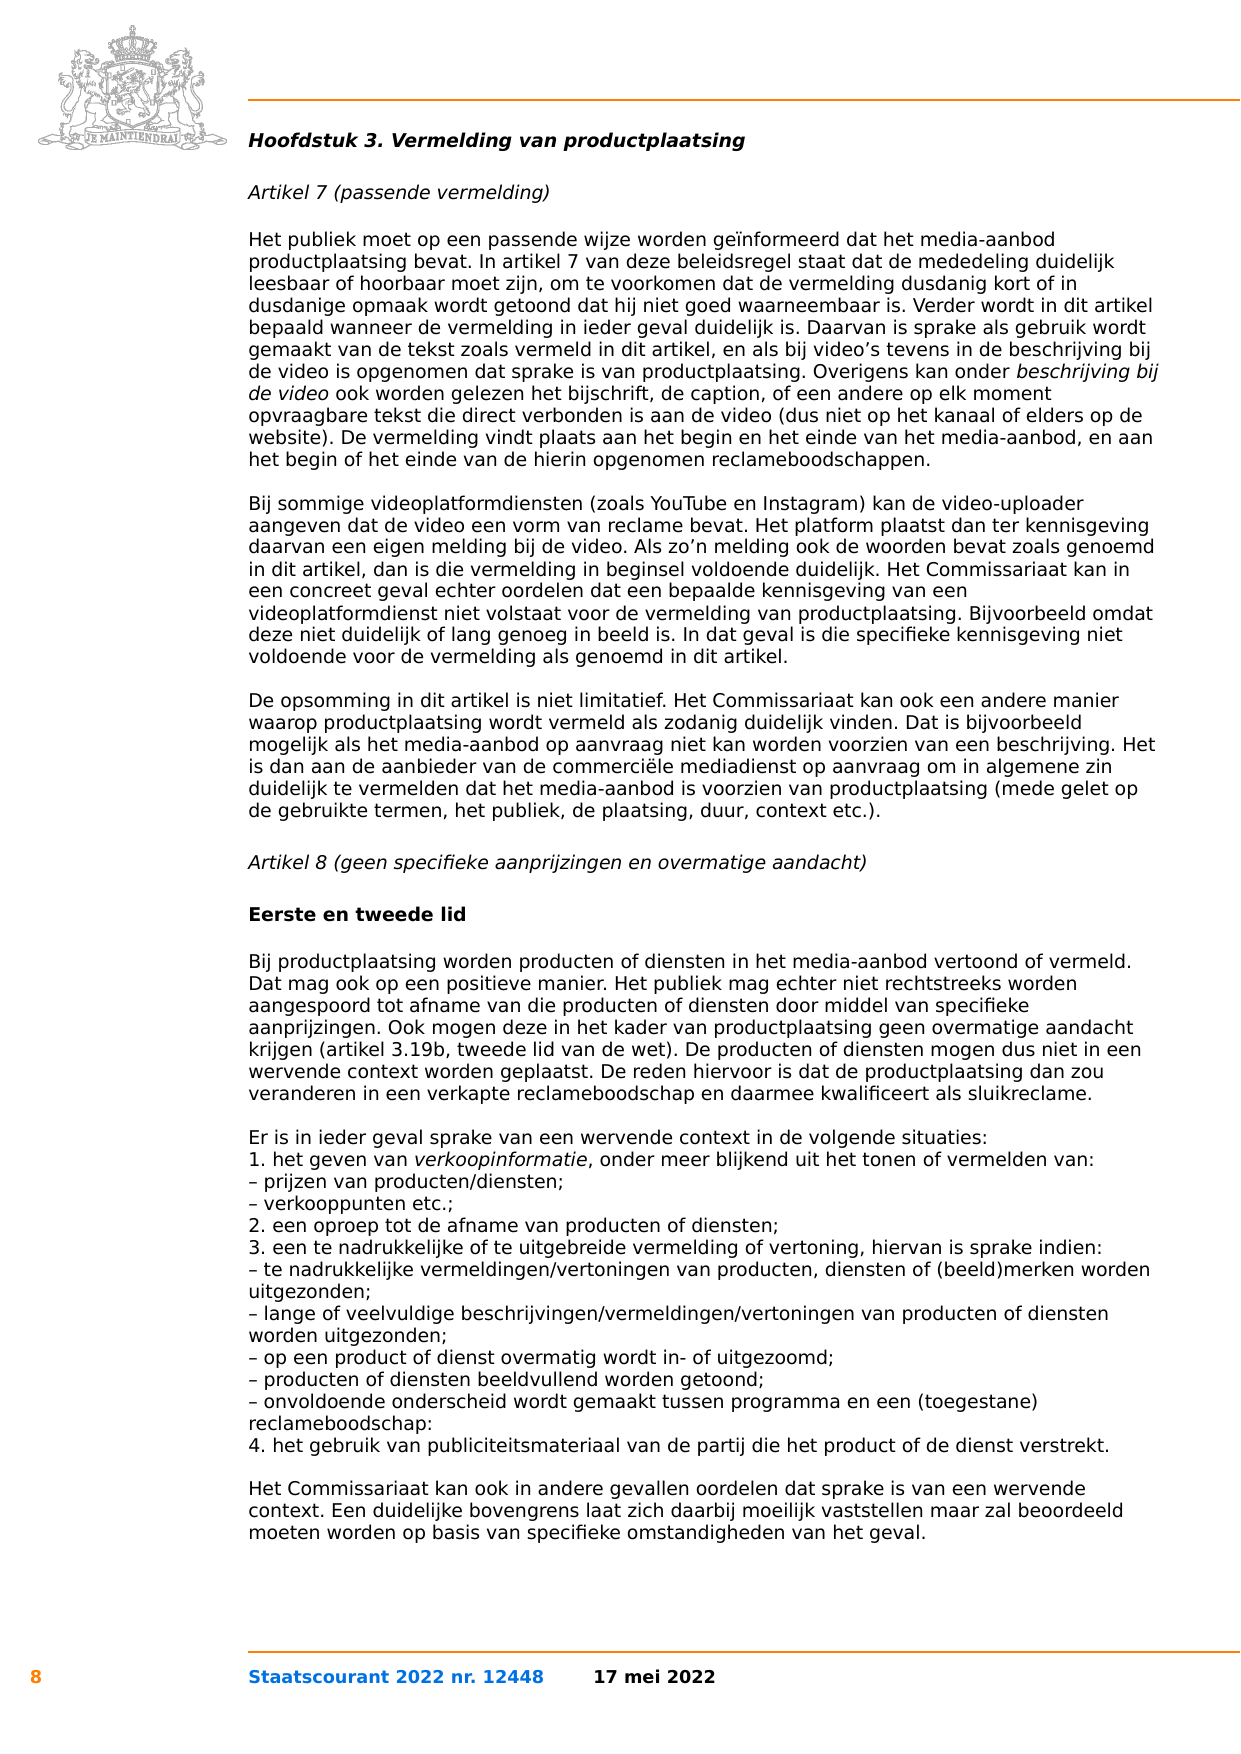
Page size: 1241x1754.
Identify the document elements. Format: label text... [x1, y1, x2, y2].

text Het Commissariaat kan ook in andere gevallen oordelen dat sprake is van een wervende context. Een duidelijke bovengrens laat zich daarbij moeilijk vaststellen maar zal beoordeeld moeten worden op basis van specifieke omstandigheden van het geval. [248, 1478, 1163, 1544]
text – lange of veelvuldige beschrijvingen/vermeldingen/vertoningen van producten of diensten worden uitgezonden; [248, 1303, 1163, 1347]
text 1. het geven van verkoopinformatie, onder meer blijkend uit het tonen of vermelden van: [248, 1149, 1163, 1171]
text – producten of diensten beeldvullend worden getoond; [248, 1368, 1163, 1391]
subtitle Artikel 8 (geen specifieke aanprijzingen en overmatige aandacht) [248, 852, 1163, 874]
text – verkooppunten etc.; [248, 1193, 1163, 1215]
picture [38, 25, 227, 150]
text De opsomming in dit artikel is niet limitatief. Het Commissariaat kan ook een andere manier waarop productplaatsing wordt vermeld als zodanig duidelijk vinden. Dat is bijvoorbeeld mogelijk als het media-aanbod op aanvraag niet kan worden voorzien van een beschrijving. Het is dan aan de aanbieder van de commerciële mediadienst op aanvraag om in algemene zin duidelijk te vermelden dat het media-aanbod is voorzien van productplaatsing (mede gelet op de gebruikte termen, het publiek, de plaatsing, duur, context etc.). [248, 690, 1163, 822]
subtitle Hoofdstuk 3. Vermelding van productplaatsing [248, 130, 1163, 152]
text – onvoldoende onderscheid wordt gemaakt tussen programma en een (toegestane) reclameboodschap: [248, 1391, 1163, 1434]
text Bij sommige videoplatformdiensten (zoals YouTube en Instagram) kan de video-uploader aangeven dat de video een vorm van reclame bevat. Het platform plaatst dan ter kennisgeving daarvan een eigen melding bij de video. Als zo’n melding ook de woorden bevat zoals genoemd in dit artikel, dan is die vermelding in beginsel voldoende duidelijk. Het Commissariaat kan in een concreet geval echter oordelen dat een bepaalde kennisgeving van een videoplatformdienst niet volstaat voor de vermelding van productplaatsing. Bijvoorbeeld omdat deze niet duidelijk of lang genoeg in beeld is. In dat geval is die specifieke kennisgeving niet voldoende voor de vermelding als genoemd in dit artikel. [248, 492, 1163, 668]
text Het publiek moet op een passende wijze worden geïnformeerd dat het media-aanbod productplaatsing bevat. In artikel 7 van deze beleidsregel staat dat de mededeling duidelijk leesbaar of hoorbaar moet zijn, om te voorkomen dat de vermelding dusdanig kort of in dusdanige opmaak wordt getoond dat hij niet goed waarneembaar is. Verder wordt in dit artikel bepaald wanneer de vermelding in ieder geval duidelijk is. Daarvan is sprake als gebruik wordt gemaakt van de tekst zoals vermeld in dit artikel, en als bij video’s tevens in de beschrijving bij de video is opgenomen dat sprake is van productplaatsing. Overigens kan onder beschrijving bij de video ook worden gelezen het bijschrift, de caption, of een andere op elk moment opvraagbare tekst die direct verbonden is aan de video (dus niet op het kanaal of elders op de website). De vermelding vindt plaats aan het begin en het einde van het media-aanbod, en aan het begin of het einde van de hierin opgenomen reclameboodschappen. [248, 229, 1163, 471]
text Er is in ieder geval sprake van een wervende context in de volgende situaties: [248, 1127, 1163, 1149]
text – te nadrukkelijke vermeldingen/vertoningen van producten, diensten of (beeld)merken worden uitgezonden; [248, 1259, 1163, 1303]
text Bij productplaatsing worden producten of diensten in het media-aanbod vertoond of vermeld. Dat mag ook op een positieve manier. Het publiek mag echter niet rechtstreeks worden aangespoord tot afname van die producten of diensten door middel van specifieke aanprijzingen. Ook mogen deze in het kader van productplaatsing geen overmatige aandacht krijgen (artikel 3.19b, tweede lid van de wet). De producten of diensten mogen dus niet in een wervende context worden geplaatst. De reden hiervoor is dat de productplaatsing dan zou veranderen in een verkapte reclameboodschap en daarmee kwalificeert als sluikreclame. [248, 951, 1163, 1105]
text – op een product of dienst overmatig wordt in- of uitgezoomd; [248, 1347, 1163, 1368]
subtitle Artikel 7 (passende vermelding) [248, 182, 1163, 204]
text – prijzen van producten/diensten; [248, 1171, 1163, 1193]
text 3. een te nadrukkelijke of te uitgebreide vermelding of vertoning, hiervan is sprake indien: [248, 1237, 1163, 1259]
subtitle Eerste en tweede lid [248, 904, 1163, 926]
text 4. het gebruik van publiciteitsmateriaal van de partij die het product of de dienst verstrekt. [248, 1434, 1163, 1456]
text 2. een oproep tot de afname van producten of diensten; [248, 1215, 1163, 1237]
